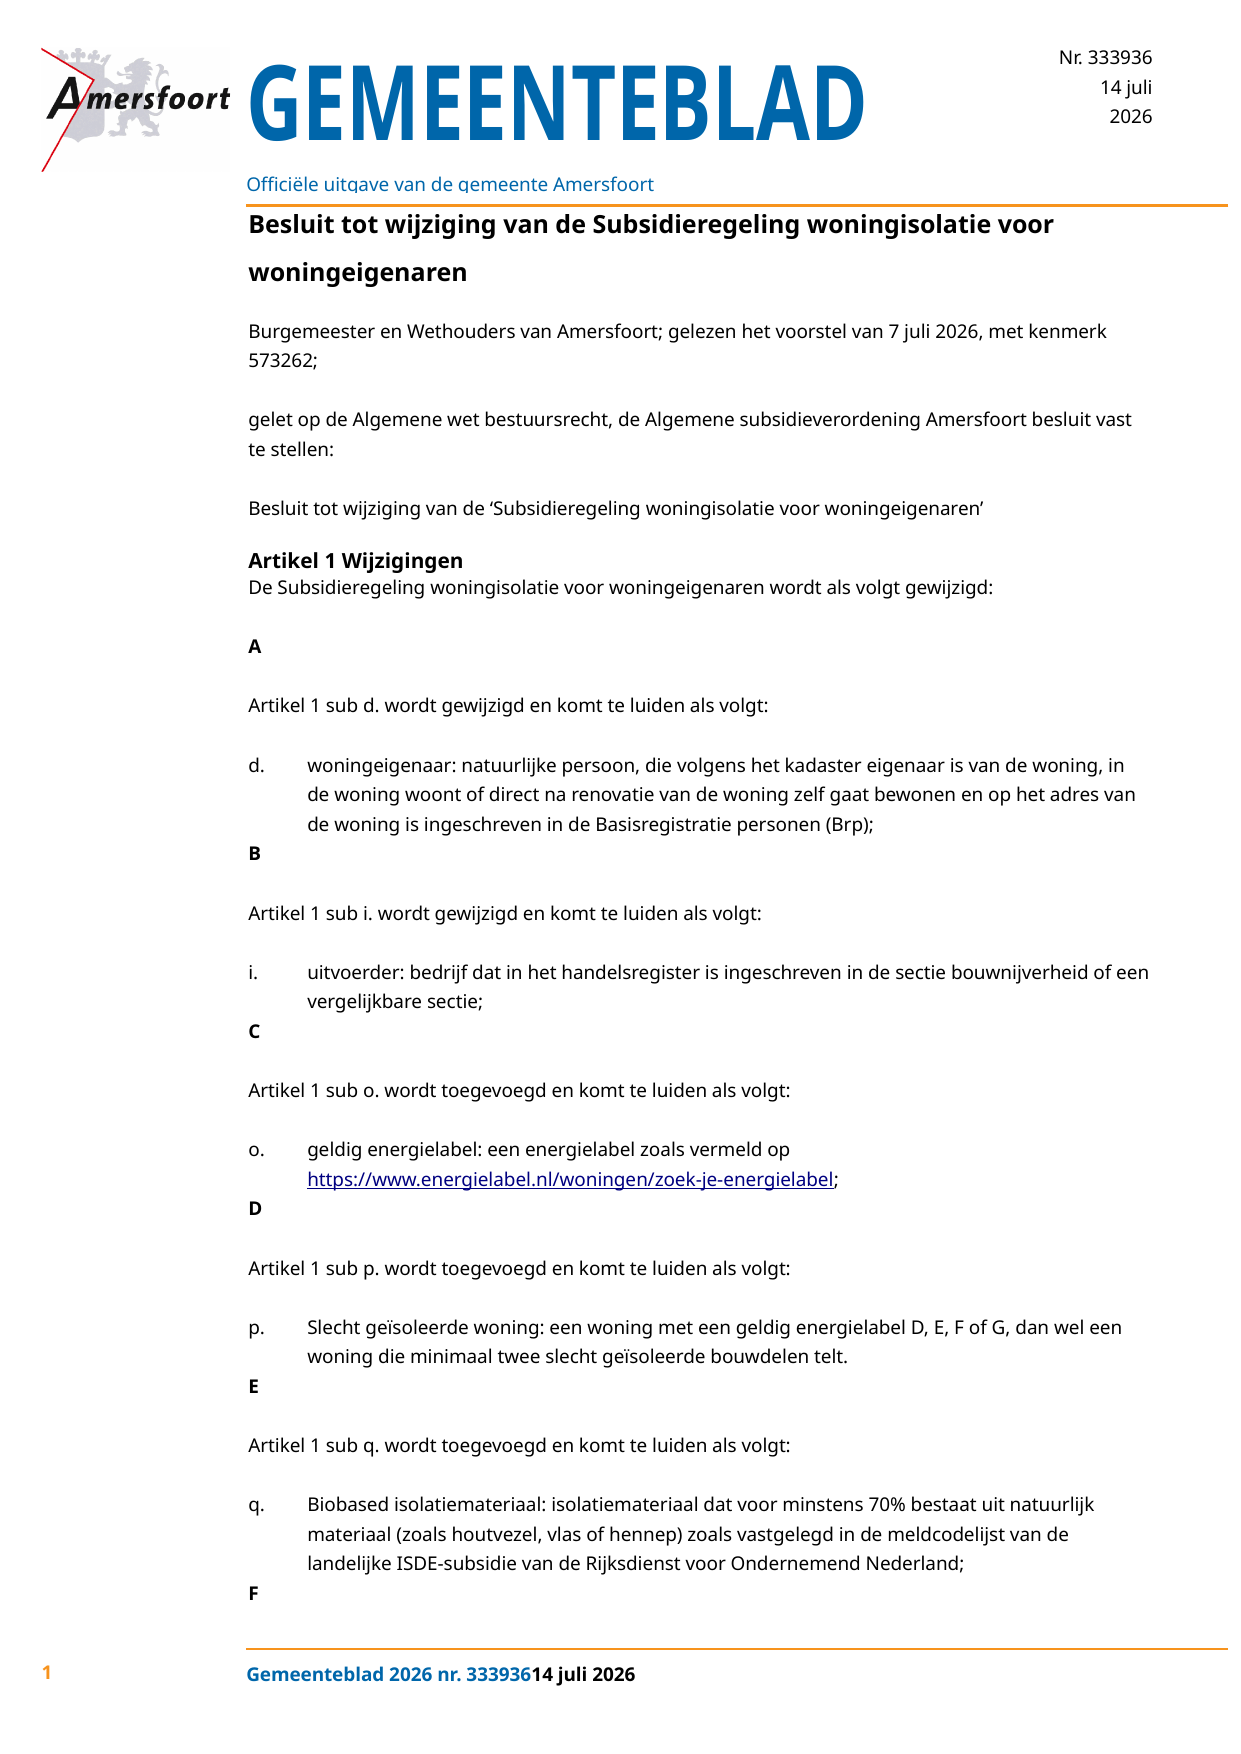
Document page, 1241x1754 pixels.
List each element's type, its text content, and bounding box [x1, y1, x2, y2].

text Artikel 1 sub i. wordt gewijzigd en komt te luiden als volgt: [248, 900, 1152, 925]
list Biobased isolatiemateriaal: isolatiemateriaal dat voor minstens 70% bestaat uit natuurlijk materiaal (zoals houtvezel, vlas of hennep) zoals vastgelegd in de meldcodelijst van de landelijke ISDE-subsidie van de Rijksdienst voor Ondernemend Nederland; [248, 1491, 1152, 1576]
text B [248, 841, 1152, 866]
text A [248, 633, 1152, 659]
list geldig energielabel: een energielabel zoals vermeld op https://www.energielabel.nl/woningen/zoek-je-energielabel; [248, 1136, 1152, 1192]
text gelet op de Algemene wet bestuursrecht, de Algemene subsidieverordening Amersfoort besluit vast te stellen: [248, 407, 1152, 462]
text C [248, 1018, 1152, 1044]
text Artikel 1 sub o. wordt toegevoegd en komt te luiden als volgt: [248, 1077, 1152, 1103]
text E [248, 1373, 1152, 1399]
list Slecht geïsoleerde woning: een woning met een geldig energielabel D, E, F of G, dan wel een woning die minimaal twee slecht geïsoleerde bouwdelen telt. [248, 1314, 1152, 1369]
text Besluit tot wijziging van de Subsidieregeling woningisolatie voor woningeigenaren [248, 207, 1152, 288]
text Burgemeester en Wethouders van Amersfoort; gelezen het voorstel van 7 juli 2026, met kenmerk 573262; [248, 318, 1152, 373]
picture [41, 47, 231, 172]
text Artikel 1 Wijzigingen [248, 546, 1152, 574]
text D [248, 1196, 1152, 1221]
text Artikel 1 sub p. wordt toegevoegd en komt te luiden als volgt: [248, 1255, 1152, 1280]
list woningeigenaar: natuurlijke persoon, die volgens het kadaster eigenaar is van de woning, in de woning woont of direct na renovatie van de woning zelf gaat bewonen en op het adres van de woning is ingeschreven in de Basisregistratie personen (Brp); [248, 752, 1152, 837]
text Artikel 1 sub q. wordt toegevoegd en komt te luiden als volgt: [248, 1432, 1152, 1458]
text Artikel 1 sub d. wordt gewijzigd en komt te luiden als volgt: [248, 693, 1152, 718]
list uitvoerder: bedrijf dat in het handelsregister is ingeschreven in de sectie bouwnijverheid of een vergelijkbare sectie; [248, 959, 1152, 1014]
text Besluit tot wijziging van de ‘Subsidieregeling woningisolatie voor woningeigenaren’ [248, 495, 1152, 521]
text F [248, 1580, 1152, 1606]
text De Subsidieregeling woningisolatie voor woningeigenaren wordt als volgt gewijzigd: [248, 574, 1152, 600]
